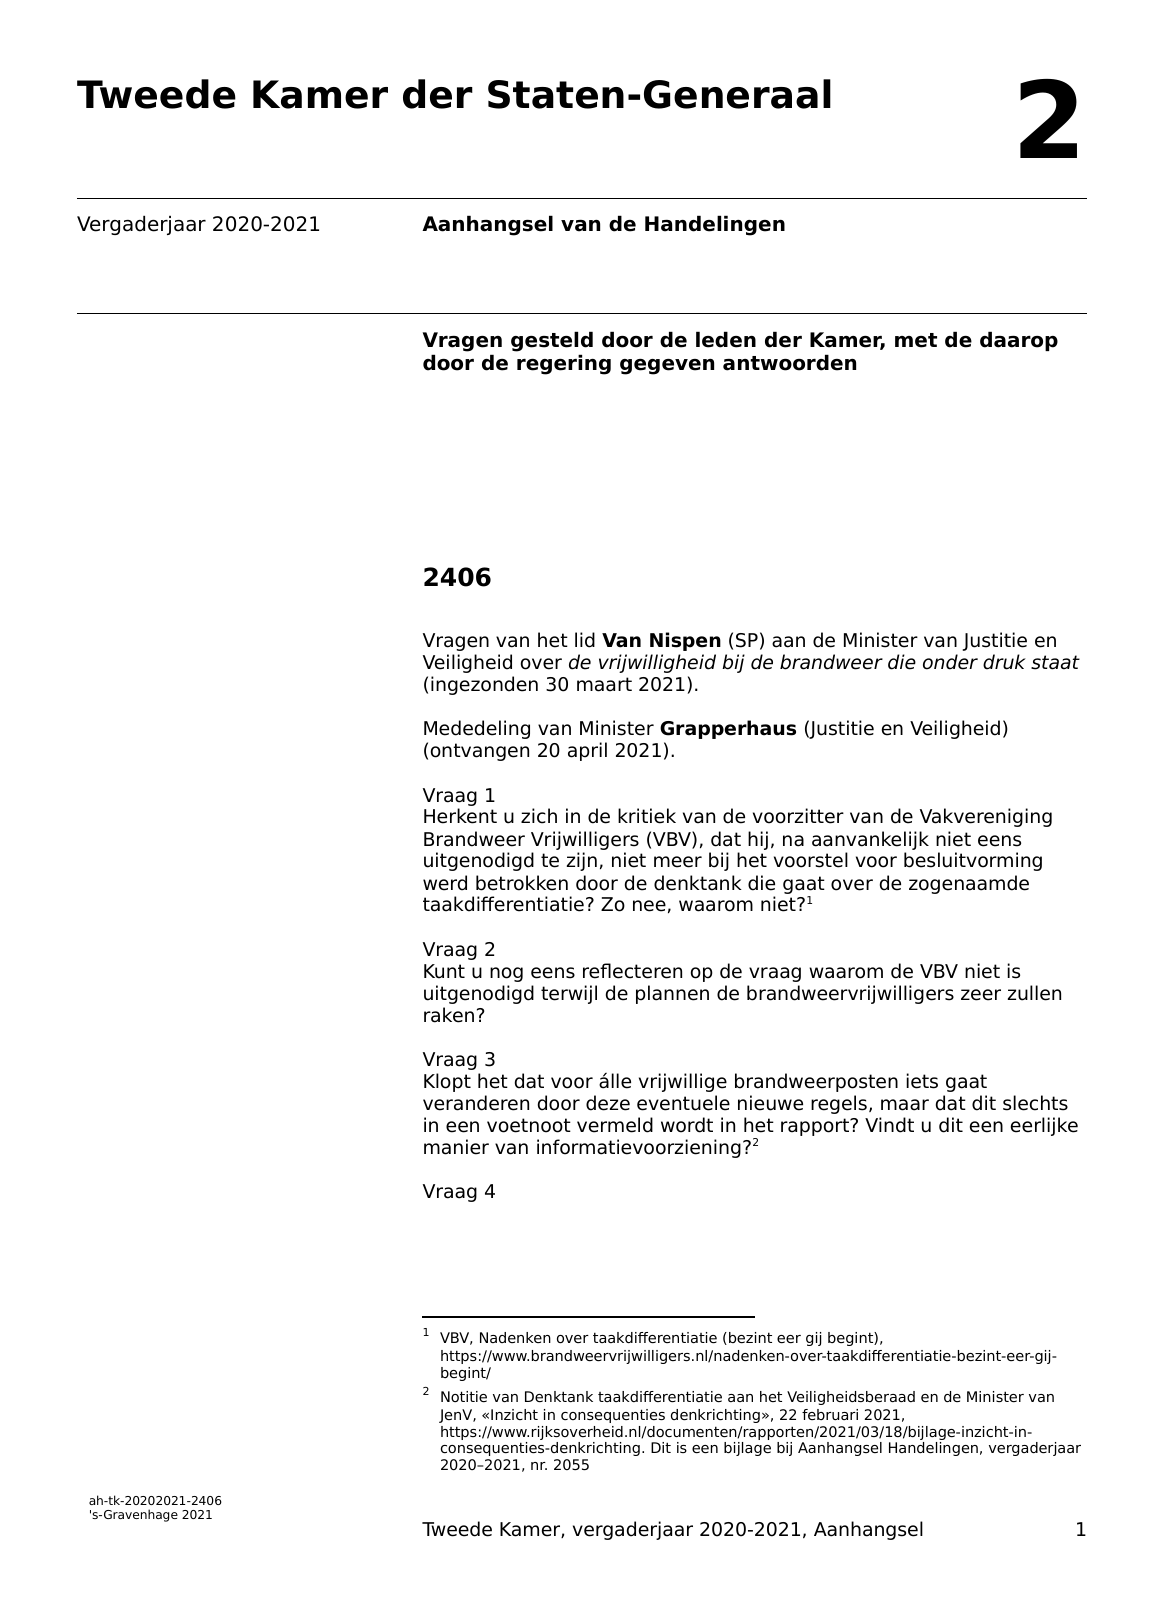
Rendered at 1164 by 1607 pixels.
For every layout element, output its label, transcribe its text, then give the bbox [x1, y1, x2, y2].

text VBV, Nadenken over taakdifferentiatie (bezint eer gij begint), https://www.brandweervrijwilligers.nl/nadenken-over-taakdifferentiatie-bezint-eer-gij-begint/ [422, 1326, 1087, 1382]
text Herkent u zich in de kritiek van de voorzitter van de Vakvereniging Brandweer Vrijwilligers (VBV), dat hij, na aanvankelijk niet eens uitgenodigd te zijn, niet meer bij het voorstel voor besluitvorming werd betrokken door de denktank die gaat over de zogenaamde taakdifferentiatie? Zo nee, waarom niet? [422, 806, 1087, 916]
text Klopt het dat voor álle vrijwillige brandweerposten iets gaat veranderen door deze eventuele nieuwe regels, maar dat dit slechts in een voetnoot vermeld wordt in het rapport? Vindt u dit een eerlijke manier van informatievoorziening? [422, 1071, 1087, 1158]
text Vraag 2 [422, 938, 1087, 961]
text 's-Gravenhage 2021 [88, 1508, 323, 1522]
table_header 2 [886, 59, 1087, 198]
text Notitie van Denktank taakdifferentiatie aan het Veiligheidsberaad en de Minister van JenV, «Inzicht in consequenties denkrichting», 22 februari 2021, https://www.rijksoverheid.nl/documenten/rapporten/2021/03/18/bijlage-inzicht-in-consequenties-denkrichting. Dit is een bijlage bij Aanhangsel Handelingen, vergaderjaar 2020–2021, nr. 2055 [422, 1385, 1087, 1474]
table_cell [77, 314, 422, 375]
text 2406 [422, 563, 1087, 592]
table_header Tweede Kamer der Staten-Generaal [77, 59, 886, 198]
table_cell Vergaderjaar 2020-2021 [77, 199, 422, 313]
table_cell Vragen gesteld door de leden der Kamer, met de daarop door de regering gegeven antwoorden [422, 314, 1087, 375]
text Vragen van het lid Van Nispen (SP) aan de Minister van Justitie en Veiligheid over de vrijwilligheid bij de brandweer die onder druk staat (ingezonden 30 maart 2021). [422, 630, 1087, 696]
text Vraag 4 [422, 1181, 1087, 1203]
text Mededeling van Minister Grapperhaus (Justitie en Veiligheid) (ontvangen 20 april 2021). [422, 718, 1087, 762]
text Kunt u nog eens reflecteren op de vraag waarom de VBV niet is uitgenodigd terwijl de plannen de brandweervrijwilligers zeer zullen raken? [422, 961, 1087, 1026]
text ah-tk-20202021-2406 [88, 1494, 323, 1508]
text Vraag 1 [422, 784, 1087, 806]
text Vraag 3 [422, 1049, 1087, 1071]
table_cell Aanhangsel van de Handelingen [422, 199, 1087, 313]
